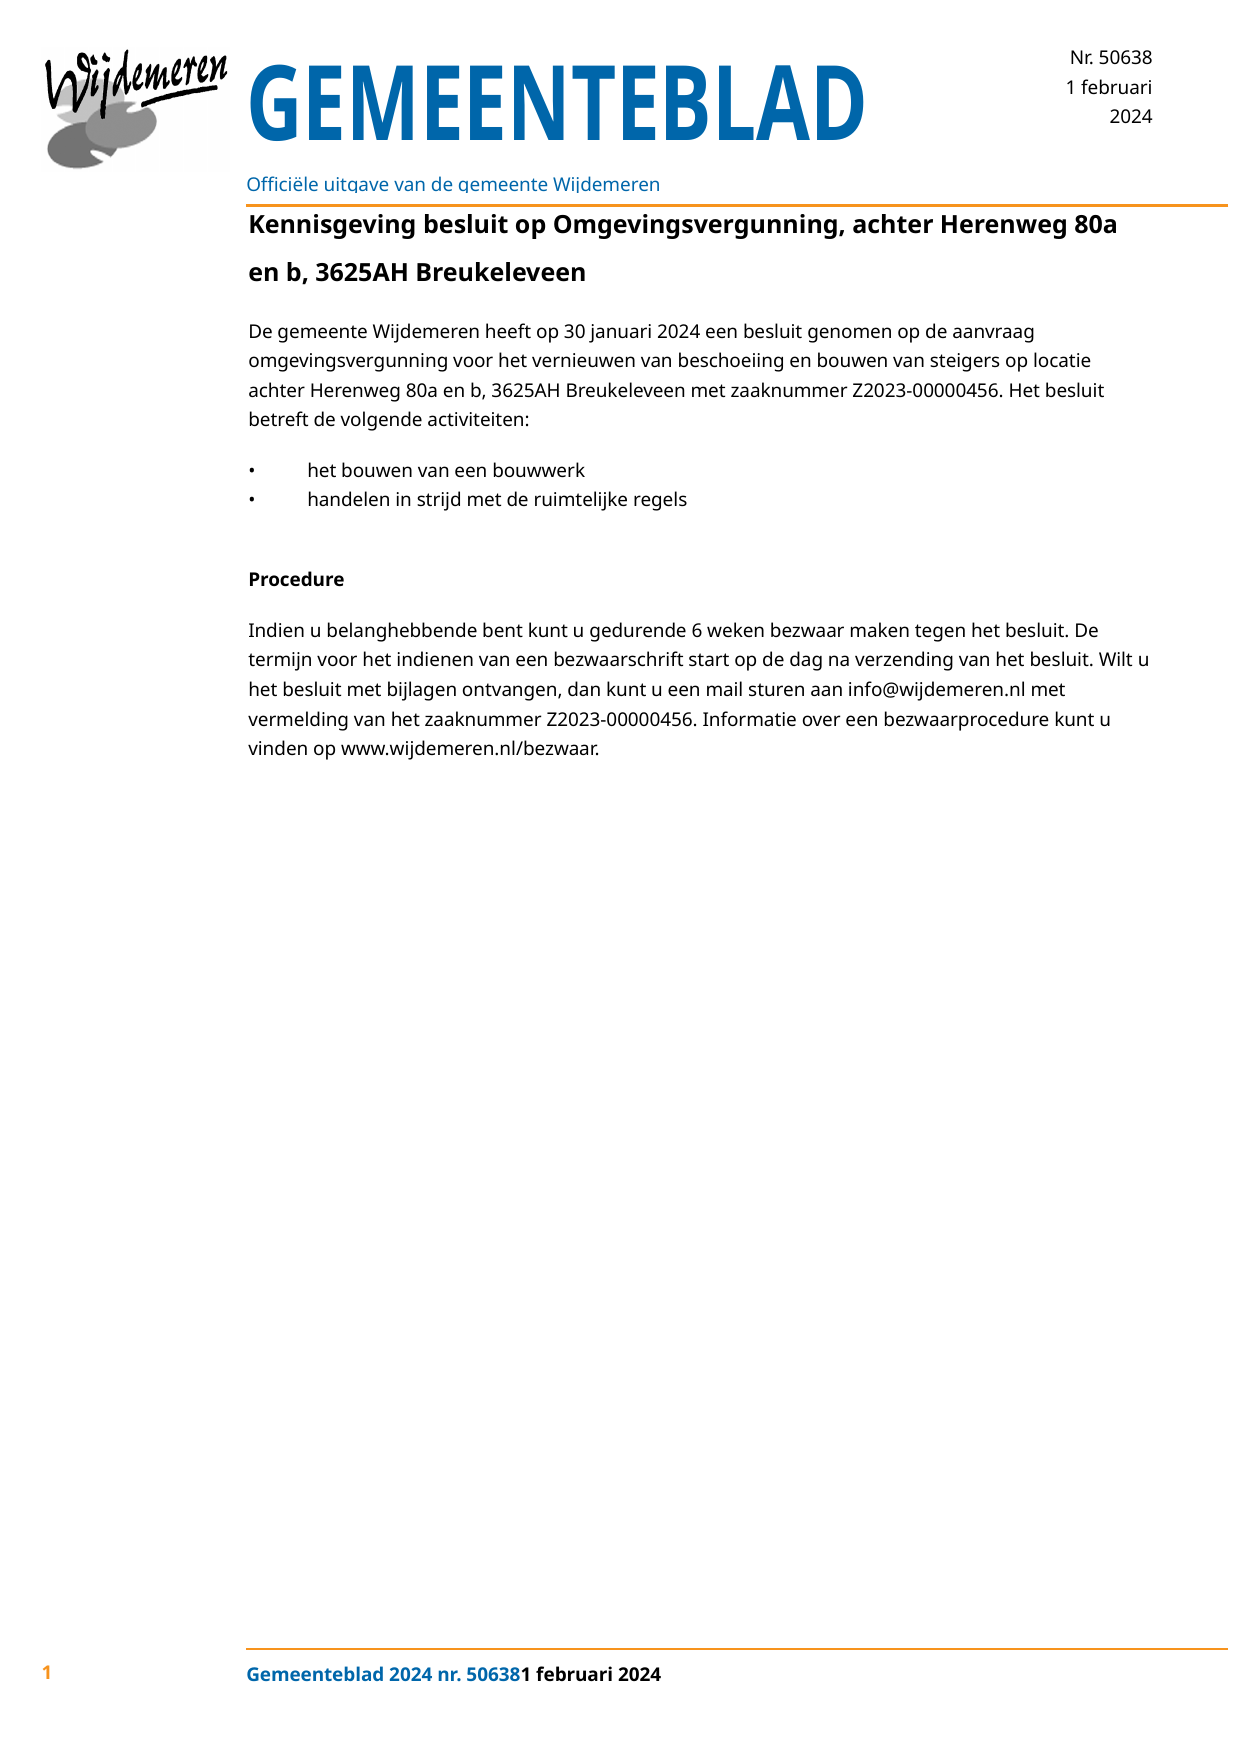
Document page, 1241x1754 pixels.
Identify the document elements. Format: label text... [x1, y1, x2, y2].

text Indien u belanghebbende bent kunt u gedurende 6 weken bezwaar maken tegen het besluit. De termijn voor het indienen van een bezwaarschrift start op de dag na verzending van het besluit. Wilt u het besluit met bijlagen ontvangen, dan kunt u een mail sturen aan info@wijdemeren.nl met vermelding van het zaaknummer Z2023-00000456. Informatie over een bezwaarprocedure kunt u vinden op www.wijdemeren.nl/bezwaar. [248, 617, 1152, 761]
list het bouwen van een bouwwerk [248, 457, 1152, 483]
text Procedure [248, 567, 1152, 592]
picture [41, 47, 231, 172]
text De gemeente Wijdemeren heeft op 30 januari 2024 een besluit genomen op de aanvraag omgevingsvergunning voor het vernieuwen van beschoeiing en bouwen van steigers op locatie achter Herenweg 80a en b, 3625AH Breukeleveen met zaaknummer Z2023-00000456. Het besluit betreft de volgende activiteiten: [248, 318, 1152, 432]
list handelen in strijd met de ruimtelijke regels [248, 487, 1152, 512]
text Kennisgeving besluit op Omgevingsvergunning, achter Herenweg 80a en b, 3625AH Breukeleveen [248, 207, 1152, 288]
